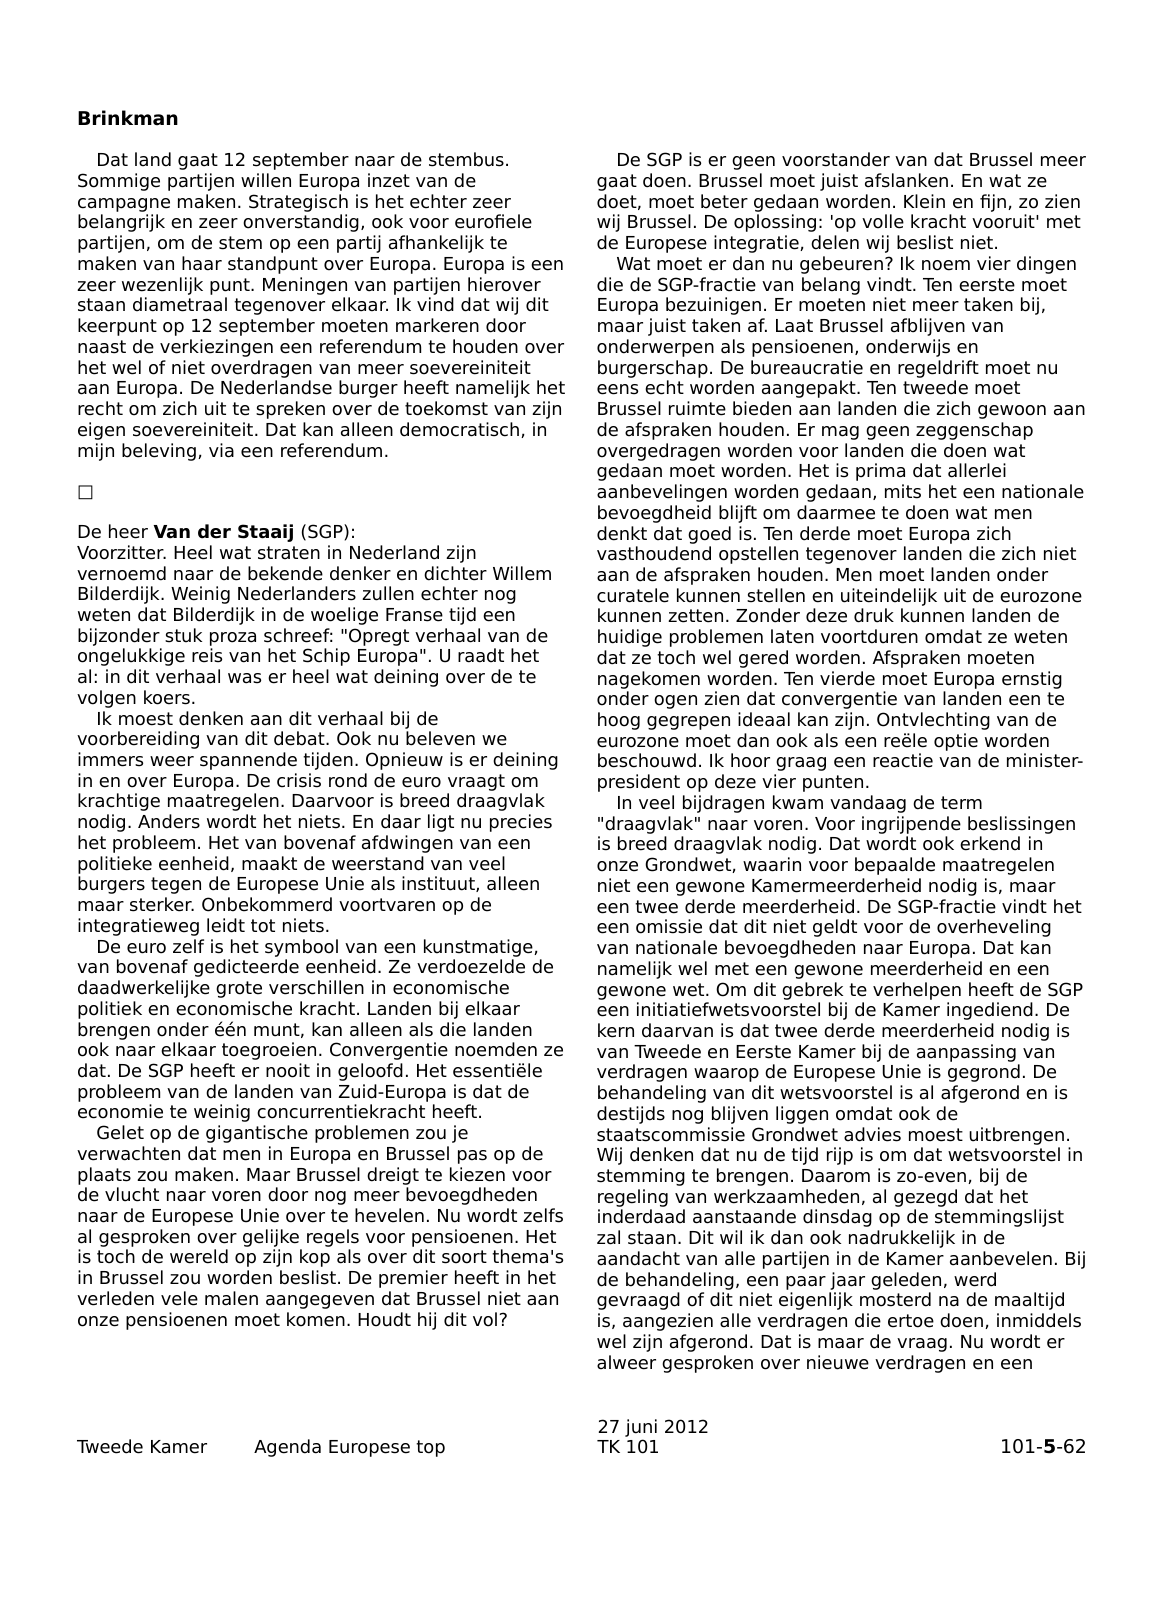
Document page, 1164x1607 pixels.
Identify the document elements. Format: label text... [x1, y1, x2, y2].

text De SGP is er geen voorstander van dat Brussel meer gaat doen. Brussel moet juist afslanken. En wat ze doet, moet beter gedaan worden. Klein en fijn, zo zien wij Brussel. De oplossing: 'op volle kracht vooruit' met de Europese integratie, delen wij beslist niet. [596, 150, 1087, 254]
text De euro zelf is het symbool van een kunstmatige, van bovenaf gedicteerde eenheid. Ze verdoezelde de daadwerkelijke grote verschillen in economische politiek en economische kracht. Landen bij elkaar brengen onder één munt, kan alleen als die landen ook naar elkaar toegroeien. Convergentie noemden ze dat. De SGP heeft er nooit in geloofd. Het essentiële probleem van de landen van Zuid-Europa is dat de economie te weinig concurrentiekracht heeft. [77, 936, 567, 1123]
text De heer Van der Staaij (SGP): [77, 522, 567, 543]
text □ [77, 481, 567, 502]
text Ik moest denken aan dit verhaal bij de voorbereiding van dit debat. Ook nu beleven we immers weer spannende tijden. Opnieuw is er deining in en over Europa. De crisis rond de euro vraagt om krachtige maatregelen. Daarvoor is breed draagvlak nodig. Anders wordt het niets. En daar ligt nu precies het probleem. Het van bovenaf afdwingen van een politieke eenheid, maakt de weerstand van veel burgers tegen de Europese Unie als instituut, alleen maar sterker. Onbekommerd voortvaren op de integratieweg leidt tot niets. [77, 708, 567, 936]
text Voorzitter. Heel wat straten in Nederland zijn vernoemd naar de bekende denker en dichter Willem Bilderdijk. Weinig Nederlanders zullen echter nog weten dat Bilderdijk in de woelige Franse tijd een bijzonder stuk proza schreef: "Opregt verhaal van de ongelukkige reis van het Schip Europa". U raadt het al: in dit verhaal was er heel wat deining over de te volgen koers. [77, 543, 567, 708]
text In veel bijdragen kwam vandaag de term "draagvlak" naar voren. Voor ingrijpende beslissingen is breed draagvlak nodig. Dat wordt ook erkend in onze Grondwet, waarin voor bepaalde maatregelen niet een gewone Kamermeerderheid nodig is, maar een twee derde meerderheid. De SGP-fractie vindt het een omissie dat dit niet geldt voor de overheveling van nationale bevoegdheden naar Europa. Dat kan namelijk wel met een gewone meerderheid en een gewone wet. Om dit gebrek te verhelpen heeft de SGP een initiatiefwetsvoorstel bij de Kamer ingediend. De kern daarvan is dat twee derde meerderheid nodig is van Tweede en Eerste Kamer bij de aanpassing van verdragen waarop de Europese Unie is gegrond. De behandeling van dit wetsvoorstel is al afgerond en is destijds nog blijven liggen omdat ook de staatscommissie Grondwet advies moest uitbrengen. Wij denken dat nu de tijd rijp is om dat wetsvoorstel in stemming te brengen. Daarom is zo-even, bij de regeling van werkzaamheden, al gezegd dat het inderdaad aanstaande dinsdag op de stemmingslijst zal staan. Dit wil ik dan ook nadrukkelijk in de aandacht van alle partijen in de Kamer aanbevelen. Bij de behandeling, een paar jaar geleden, werd gevraagd of dit niet eigenlijk mosterd na de maaltijd is, aangezien alle verdragen die ertoe doen, inmiddels wel zijn afgerond. Dat is maar de vraag. Nu wordt er alweer gesproken over nieuwe verdragen en een [596, 793, 1087, 1373]
text Dat land gaat 12 september naar de stembus. Sommige partijen willen Europa inzet van de campagne maken. Strategisch is het echter zeer belangrijk en zeer onverstandig, ook voor eurofiele partijen, om de stem op een partij afhankelijk te maken van haar standpunt over Europa. Europa is een zeer wezenlijk punt. Meningen van partijen hierover staan diametraal tegenover elkaar. Ik vind dat wij dit keerpunt op 12 september moeten markeren door naast de verkiezingen een referendum te houden over het wel of niet overdragen van meer soevereiniteit aan Europa. De Nederlandse burger heeft namelijk het recht om zich uit te spreken over de toekomst van zijn eigen soevereiniteit. Dat kan alleen democratisch, in mijn beleving, via een referendum. [77, 150, 567, 461]
text Gelet op de gigantische problemen zou je verwachten dat men in Europa en Brussel pas op de plaats zou maken. Maar Brussel dreigt te kiezen voor de vlucht naar voren door nog meer bevoegdheden naar de Europese Unie over te hevelen. Nu wordt zelfs al gesproken over gelijke regels voor pensioenen. Het is toch de wereld op zijn kop als over dit soort thema's in Brussel zou worden beslist. De premier heeft in het verleden vele malen aangegeven dat Brussel niet aan onze pensioenen moet komen. Houdt hij dit vol? [77, 1123, 567, 1330]
text Wat moet er dan nu gebeuren? Ik noem vier dingen die de SGP-fractie van belang vindt. Ten eerste moet Europa bezuinigen. Er moeten niet meer taken bij, maar juist taken af. Laat Brussel afblijven van onderwerpen als pensioenen, onderwijs en burgerschap. De bureaucratie en regeldrift moet nu eens echt worden aangepakt. Ten tweede moet Brussel ruimte bieden aan landen die zich gewoon aan de afspraken houden. Er mag geen zeggenschap overgedragen worden voor landen die doen wat gedaan moet worden. Het is prima dat allerlei aanbevelingen worden gedaan, mits het een nationale bevoegdheid blijft om daarmee te doen wat men denkt dat goed is. Ten derde moet Europa zich vasthoudend opstellen tegenover landen die zich niet aan de afspraken houden. Men moet landen onder curatele kunnen stellen en uiteindelijk uit de eurozone kunnen zetten. Zonder deze druk kunnen landen de huidige problemen laten voortduren omdat ze weten dat ze toch wel gered worden. Afspraken moeten nagekomen worden. Ten vierde moet Europa ernstig onder ogen zien dat convergentie van landen een te hoog gegrepen ideaal kan zijn. Ontvlechting van de eurozone moet dan ook als een reële optie worden beschouwd. Ik hoor graag een reactie van de minister-president op deze vier punten. [596, 254, 1087, 793]
